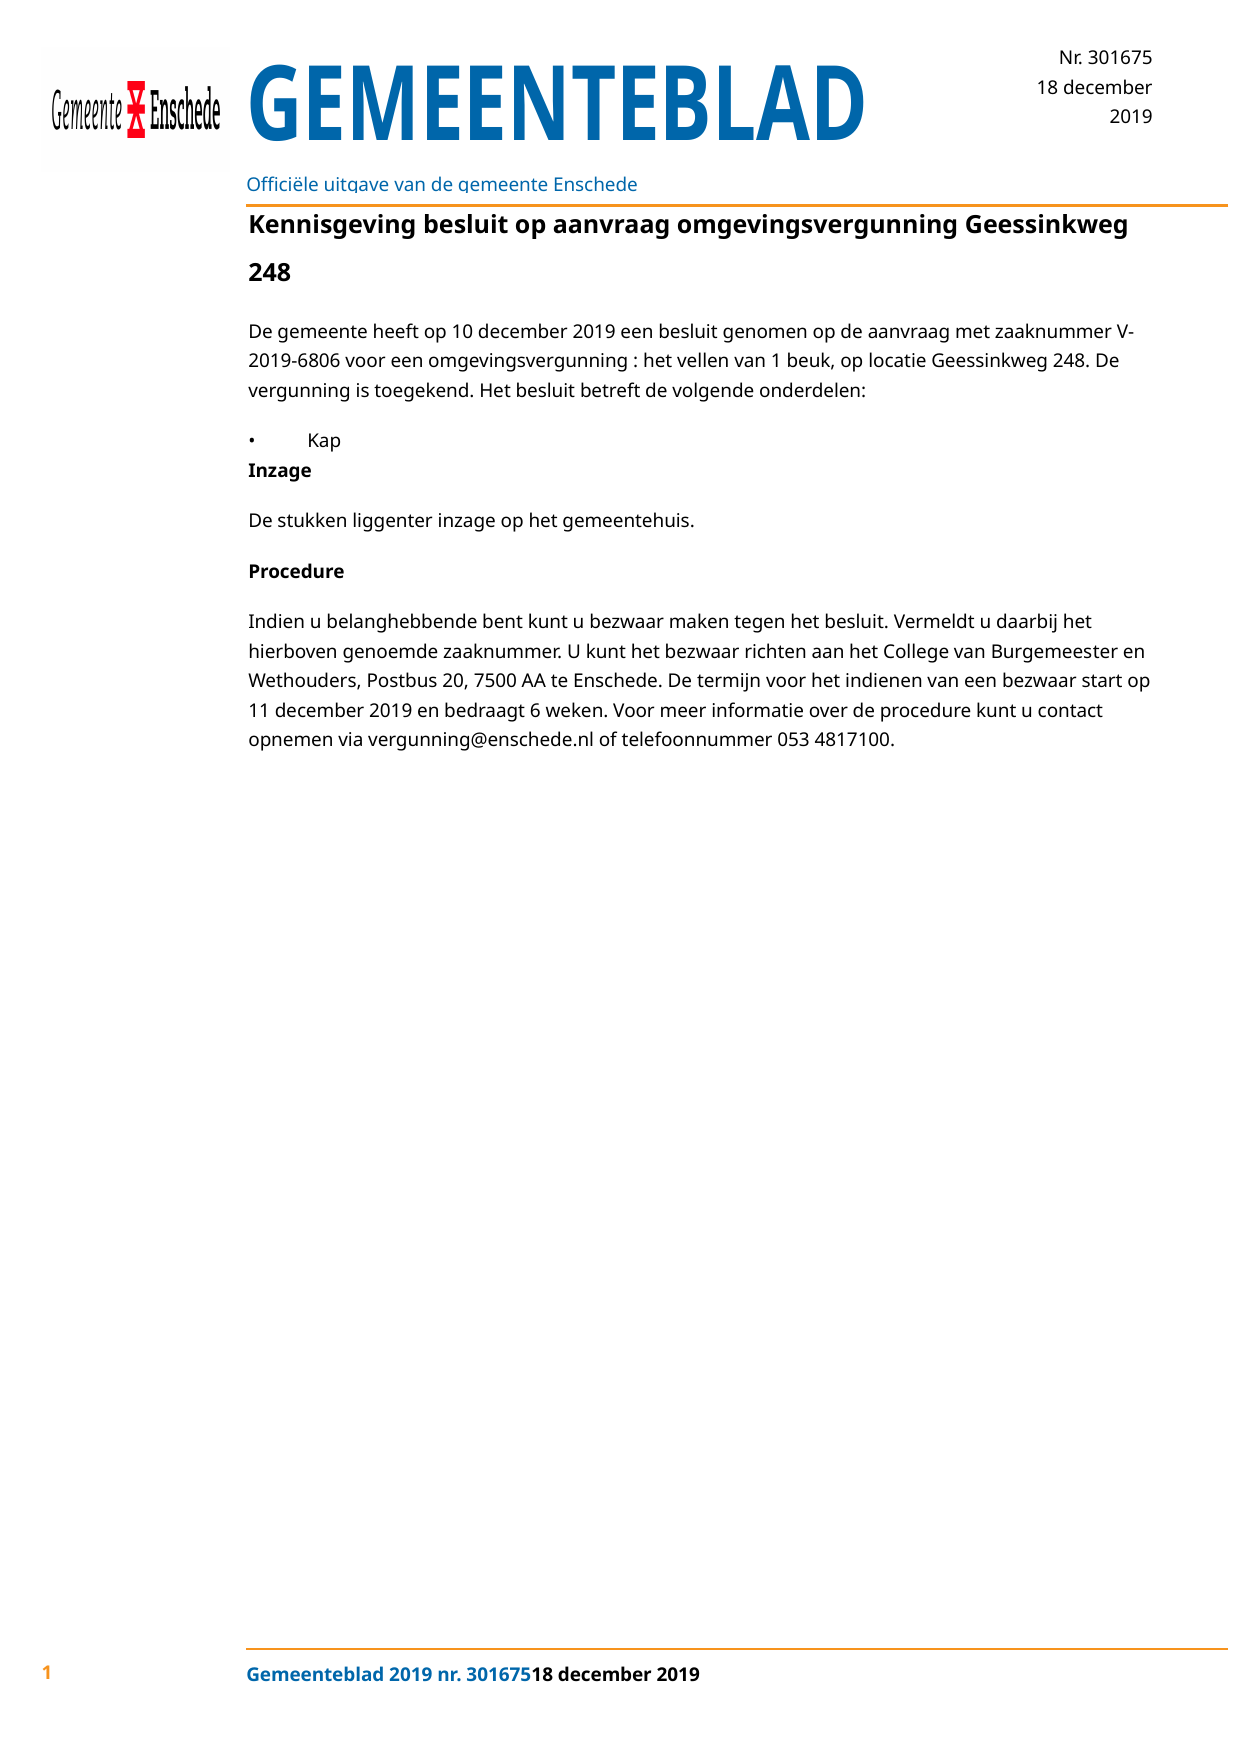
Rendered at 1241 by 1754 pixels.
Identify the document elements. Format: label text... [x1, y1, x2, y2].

text De gemeente heeft op 10 december 2019 een besluit genomen op de aanvraag met zaaknummer V-2019-6806 voor een omgevingsvergunning : het vellen van 1 beuk, op locatie Geessinkweg 248. De vergunning is toegekend. Het besluit betreft de volgende onderdelen: [248, 318, 1152, 403]
text Indien u belanghebbende bent kunt u bezwaar maken tegen het besluit. Vermeldt u daarbij het hierboven genoemde zaaknummer. U kunt het bezwaar richten aan het College van Burgemees­ter en Wethouders, Postbus 20, 7500 AA te Enschede. De termijn voor het indienen van een bezwaar start op 11 december 2019 en bedraagt 6 weken. Voor meer informatie over de procedure kunt u contact opnemen via vergunning@enschede.nl of telefoonnummer 053 4817100. [248, 608, 1152, 752]
text Kennisgeving besluit op aanvraag omgevingsvergunning Geessinkweg 248 [248, 207, 1152, 288]
picture [41, 47, 231, 172]
text Inzage [248, 457, 1152, 483]
text De stukken liggenter inzage op het gemeentehuis. [248, 507, 1152, 533]
list Kap [248, 427, 1152, 453]
text Procedure [248, 558, 1152, 584]
